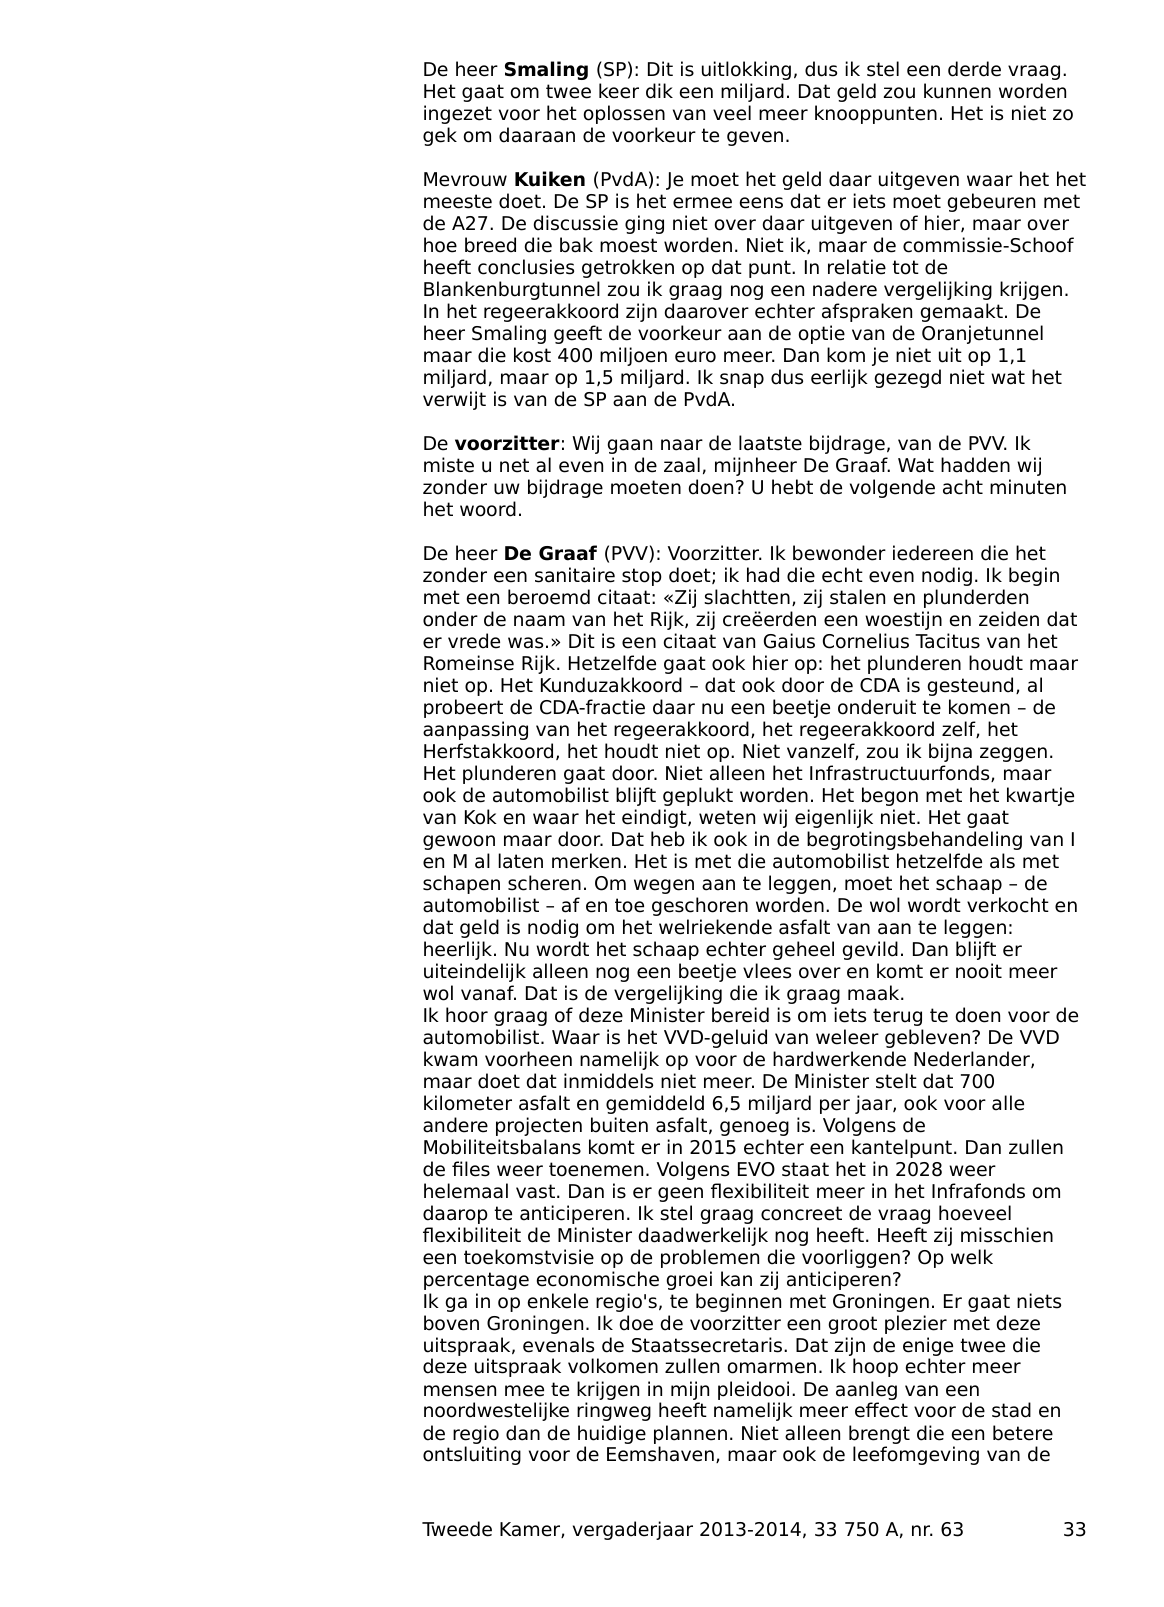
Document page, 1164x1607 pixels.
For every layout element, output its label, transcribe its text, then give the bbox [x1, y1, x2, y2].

text Mevrouw Kuiken (PvdA): Je moet het geld daar uitgeven waar het het meeste doet. De SP is het ermee eens dat er iets moet gebeuren met de A27. De discussie ging niet over daar uitgeven of hier, maar over hoe breed die bak moest worden. Niet ik, maar de commissie-Schoof heeft conclusies getrokken op dat punt. In relatie tot de Blankenburgtunnel zou ik graag nog een nadere vergelijking krijgen. In het regeerakkoord zijn daarover echter afspraken gemaakt. De heer Smaling geeft de voorkeur aan de optie van de Oranjetunnel maar die kost 400 miljoen euro meer. Dan kom je niet uit op 1,1 miljard, maar op 1,5 miljard. Ik snap dus eerlijk gezegd niet wat het verwijt is van de SP aan de PvdA. [422, 169, 1087, 411]
text De voorzitter: Wij gaan naar de laatste bijdrage, van de PVV. Ik miste u net al even in de zaal, mijnheer De Graaf. Wat hadden wij zonder uw bijdrage moeten doen? U hebt de volgende acht minuten het woord. [422, 433, 1087, 521]
text De heer De Graaf (PVV): Voorzitter. Ik bewonder iedereen die het zonder een sanitaire stop doet; ik had die echt even nodig. Ik begin met een beroemd citaat: «Zij slachtten, zij stalen en plunderden onder de naam van het Rijk, zij creëerden een woestijn en zeiden dat er vrede was.» Dit is een citaat van Gaius Cornelius Tacitus van het Romeinse Rijk. Hetzelfde gaat ook hier op: het plunderen houdt maar niet op. Het Kunduzakkoord – dat ook door de CDA is gesteund, al probeert de CDA-fractie daar nu een beetje onderuit te komen – de aanpassing van het regeerakkoord, het regeerakkoord zelf, het Herfstakkoord, het houdt niet op. Niet vanzelf, zou ik bijna zeggen. Het plunderen gaat door. Niet alleen het Infrastructuurfonds, maar ook de automobilist blijft geplukt worden. Het begon met het kwartje van Kok en waar het eindigt, weten wij eigenlijk niet. Het gaat gewoon maar door. Dat heb ik ook in de begrotingsbehandeling van I en M al laten merken. Het is met die automobilist hetzelfde als met schapen scheren. Om wegen aan te leggen, moet het schaap – de automobilist – af en toe geschoren worden. De wol wordt verkocht en dat geld is nodig om het welriekende asfalt van aan te leggen: heerlijk. Nu wordt het schaap echter geheel gevild. Dan blijft er uiteindelijk alleen nog een beetje vlees over en komt er nooit meer wol vanaf. Dat is de vergelijking die ik graag maak. [422, 543, 1087, 1005]
text Ik ga in op enkele regio's, te beginnen met Groningen. Er gaat niets boven Groningen. Ik doe de voorzitter een groot plezier met deze uitspraak, evenals de Staatssecretaris. Dat zijn de enige twee die deze uitspraak volkomen zullen omarmen. Ik hoop echter meer mensen mee te krijgen in mijn pleidooi. De aanleg van een noordwestelijke ringweg heeft namelijk meer effect voor de stad en de regio dan de huidige plannen. Niet alleen brengt die een betere ontsluiting voor de Eemshaven, maar ook de leefomgeving van de [422, 1291, 1087, 1466]
text De heer Smaling (SP): Dit is uitlokking, dus ik stel een derde vraag. Het gaat om twee keer dik een miljard. Dat geld zou kunnen worden ingezet voor het oplossen van veel meer knooppunten. Het is niet zo gek om daaraan de voorkeur te geven. [422, 59, 1087, 147]
text Ik hoor graag of deze Minister bereid is om iets terug te doen voor de automobilist. Waar is het VVD-geluid van weleer gebleven? De VVD kwam voorheen namelijk op voor de hardwerkende Nederlander, maar doet dat inmiddels niet meer. De Minister stelt dat 700 kilometer asfalt en gemiddeld 6,5 miljard per jaar, ook voor alle andere projecten buiten asfalt, genoeg is. Volgens de Mobiliteitsbalans komt er in 2015 echter een kantelpunt. Dan zullen de files weer toenemen. Volgens EVO staat het in 2028 weer helemaal vast. Dan is er geen flexibiliteit meer in het Infrafonds om daarop te anticiperen. Ik stel graag concreet de vraag hoeveel flexibiliteit de Minister daadwerkelijk nog heeft. Heeft zij misschien een toekomstvisie op de problemen die voorliggen? Op welk percentage economische groei kan zij anticiperen? [422, 1005, 1087, 1291]
